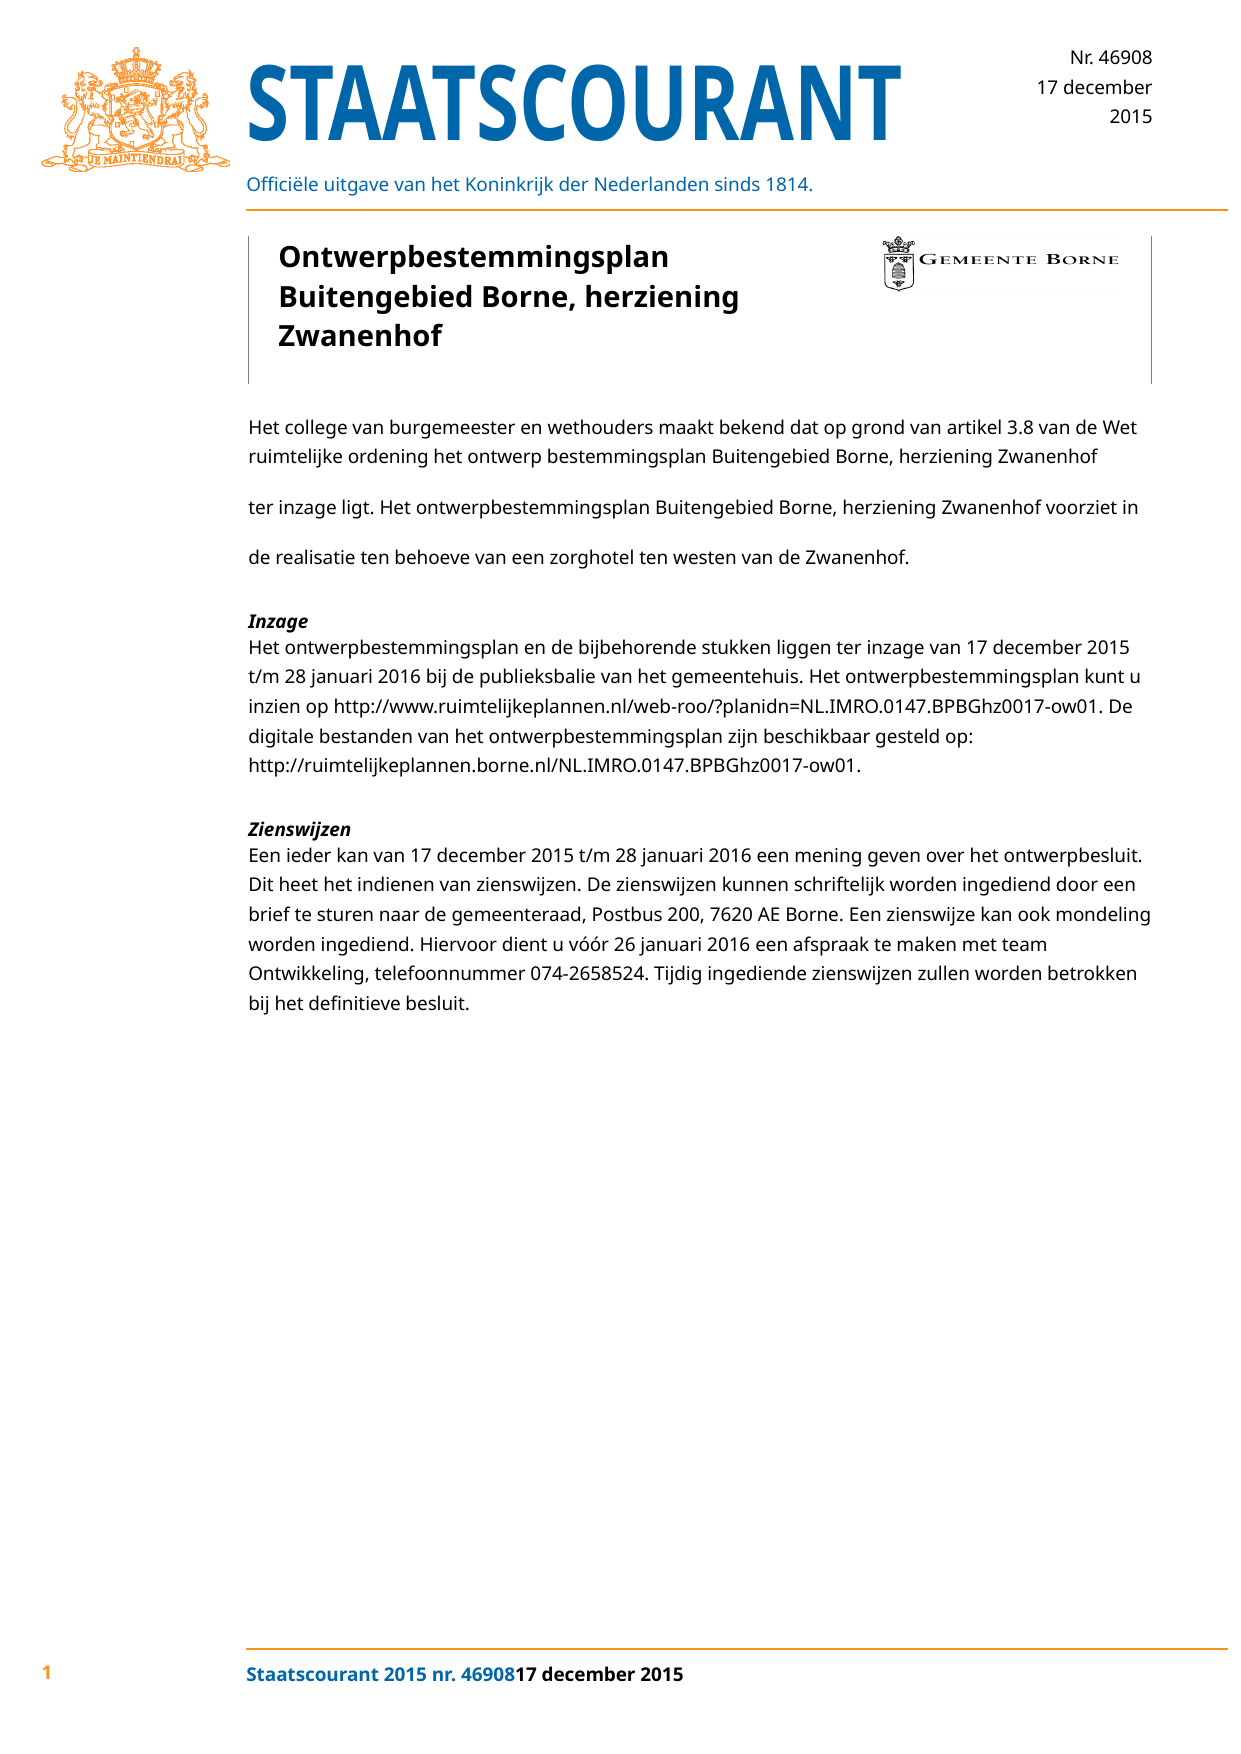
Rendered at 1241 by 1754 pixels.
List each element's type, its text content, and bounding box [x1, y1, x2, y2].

text Inzage [248, 608, 1152, 634]
text ter inzage ligt. Het ontwerpbestemmingsplan Buitengebied Borne, herziening Zwanenhof voorziet in [248, 494, 1152, 520]
text Het ontwerpbestemmingsplan en de bijbehorende stukken liggen ter inzage van 17 december 2015 t/m 28 januari 2016 bij de publieksbalie van het gemeentehuis. Het ontwerpbestemmingsplan kunt u inzien op http://www.ruimtelijkeplannen.nl/web-roo/?planidn=NL.IMRO.0147.BPBGhz0017-ow01. De digitale bestanden van het ontwerpbestemmingsplan zijn beschikbaar gesteld op: http://ruimtelijkeplannen.borne.nl/NL.IMRO.0147.BPBGhz0017-ow01. [248, 634, 1152, 778]
picture [882, 236, 1119, 292]
text de realisatie ten behoeve van een zorghotel ten westen van de Zwanenhof. [248, 544, 1152, 570]
table_header [850, 236, 1151, 384]
text Het college van burgemeester en wethouders maakt bekend dat op grond van artikel 3.8 van de Wet ruimtelijke ordening het ontwerp bestemmingsplan Buitengebied Borne, herziening Zwanenhof [248, 414, 1152, 469]
table_header Ontwerpbestemmingsplan Buitengebied Borne, herziening Zwanenhof [249, 236, 850, 384]
picture [41, 47, 231, 172]
text Een ieder kan van 17 december 2015 t/m 28 januari 2016 een mening geven over het ontwerpbesluit. Dit heet het indienen van zienswijzen. De zienswijzen kunnen schriftelijk worden ingediend door een brief te sturen naar de gemeenteraad, Postbus 200, 7620 AE Borne. Een zienswijze kan ook mondeling worden ingediend. Hiervoor dient u vóór 26 januari 2016 een afspraak te maken met team Ontwikkeling, telefoonnummer 074-2658524. Tijdig ingediende zienswijzen zullen worden betrokken bij het definitieve besluit. [248, 842, 1152, 1016]
text Zienswijzen [248, 816, 1152, 842]
